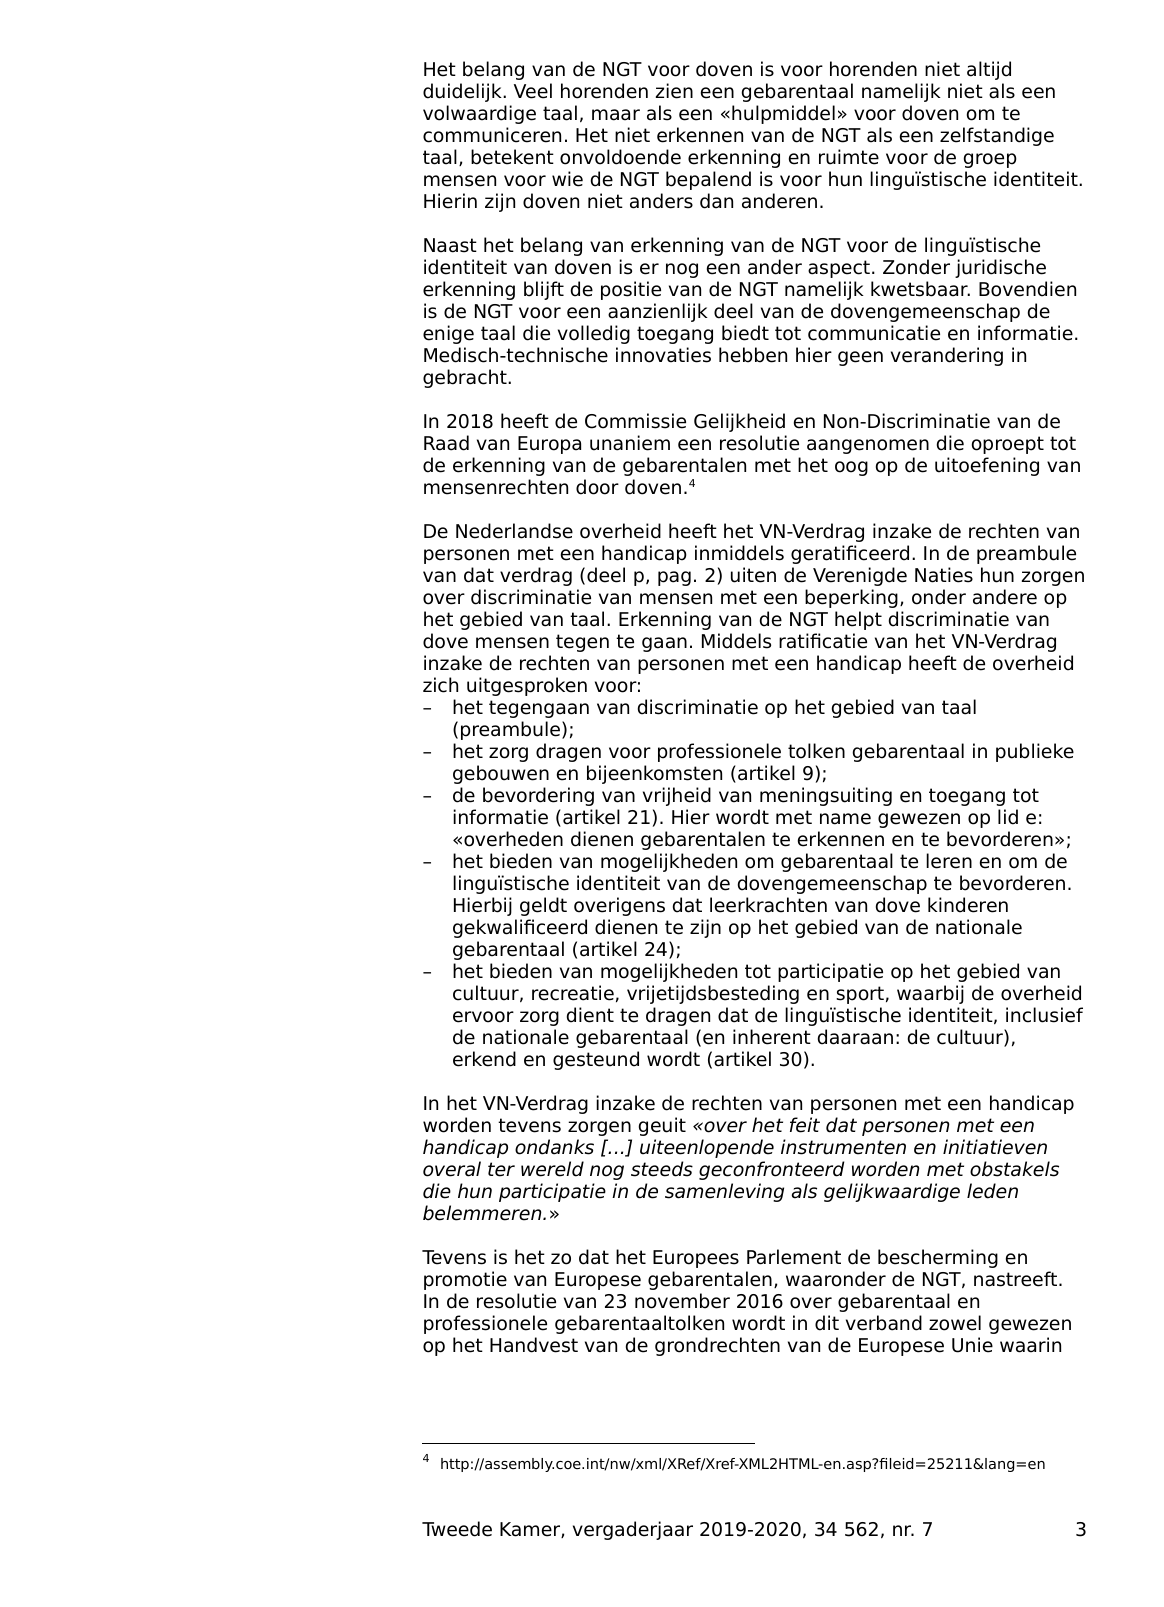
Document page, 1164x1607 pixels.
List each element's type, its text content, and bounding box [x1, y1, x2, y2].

text http://assembly.coe.int/nw/xml/XRef/Xref-XML2HTML-en.asp?fileid=25211&lang=en [422, 1452, 1087, 1474]
text – het bieden van mogelijkheden tot participatie op het gebied van cultuur, recreatie, vrijetijdsbesteding en sport, waarbij de overheid ervoor zorg dient te dragen dat de linguïstische identiteit, inclusief de nationale gebarentaal (en inherent daaraan: de cultuur), erkend en gesteund wordt (artikel 30). [422, 961, 1087, 1071]
text Tevens is het zo dat het Europees Parlement de bescherming en promotie van Europese gebarentalen, waaronder de NGT, nastreeft. In de resolutie van 23 november 2016 over gebarentaal en professionele gebarentaaltolken wordt in dit verband zowel gewezen op het Handvest van de grondrechten van de Europese Unie waarin [422, 1247, 1087, 1357]
text – het zorg dragen voor professionele tolken gebarentaal in publieke gebouwen en bijeenkomsten (artikel 9); [422, 741, 1087, 785]
text Naast het belang van erkenning van de NGT voor de linguïstische identiteit van doven is er nog een ander aspect. Zonder juridische erkenning blijft de positie van de NGT namelijk kwetsbaar. Bovendien is de NGT voor een aanzienlijk deel van de dovengemeenschap de enige taal die volledig toegang biedt tot communicatie en informatie. Medisch-technische innovaties hebben hier geen verandering in gebracht. [422, 235, 1087, 389]
text Het belang van de NGT voor doven is voor horenden niet altijd duidelijk. Veel horenden zien een gebarentaal namelijk niet als een volwaardige taal, maar als een «hulpmiddel» voor doven om te communiceren. Het niet erkennen van de NGT als een zelfstandige taal, betekent onvoldoende erkenning en ruimte voor de groep mensen voor wie de NGT bepalend is voor hun linguïstische identiteit. Hierin zijn doven niet anders dan anderen. [422, 59, 1087, 213]
text In het VN-Verdrag inzake de rechten van personen met een handicap worden tevens zorgen geuit «over het feit dat personen met een handicap ondanks [...] uiteenlopende instrumenten en initiatieven overal ter wereld nog steeds geconfronteerd worden met obstakels die hun participatie in de samenleving als gelijkwaardige leden belemmeren.» [422, 1093, 1087, 1225]
text De Nederlandse overheid heeft het VN-Verdrag inzake de rechten van personen met een handicap inmiddels geratificeerd. In de preambule van dat verdrag (deel p, pag. 2) uiten de Verenigde Naties hun zorgen over discriminatie van mensen met een beperking, onder andere op het gebied van taal. Erkenning van de NGT helpt discriminatie van dove mensen tegen te gaan. Middels ratificatie van het VN-Verdrag inzake de rechten van personen met een handicap heeft de overheid zich uitgesproken voor: [422, 521, 1087, 697]
text – de bevordering van vrijheid van meningsuiting en toegang tot informatie (artikel 21). Hier wordt met name gewezen op lid e: «overheden dienen gebarentalen te erkennen en te bevorderen»; [422, 785, 1087, 851]
text – het bieden van mogelijkheden om gebarentaal te leren en om de linguïstische identiteit van de dovengemeenschap te bevorderen. Hierbij geldt overigens dat leerkrachten van dove kinderen gekwalificeerd dienen te zijn op het gebied van de nationale gebarentaal (artikel 24); [422, 851, 1087, 961]
text In 2018 heeft de Commissie Gelijkheid en Non-Discriminatie van de Raad van Europa unaniem een resolutie aangenomen die oproept tot de erkenning van de gebarentalen met het oog op de uitoefening van mensenrechten door doven. [422, 411, 1087, 499]
text – het tegengaan van discriminatie op het gebied van taal (preambule); [422, 697, 1087, 741]
